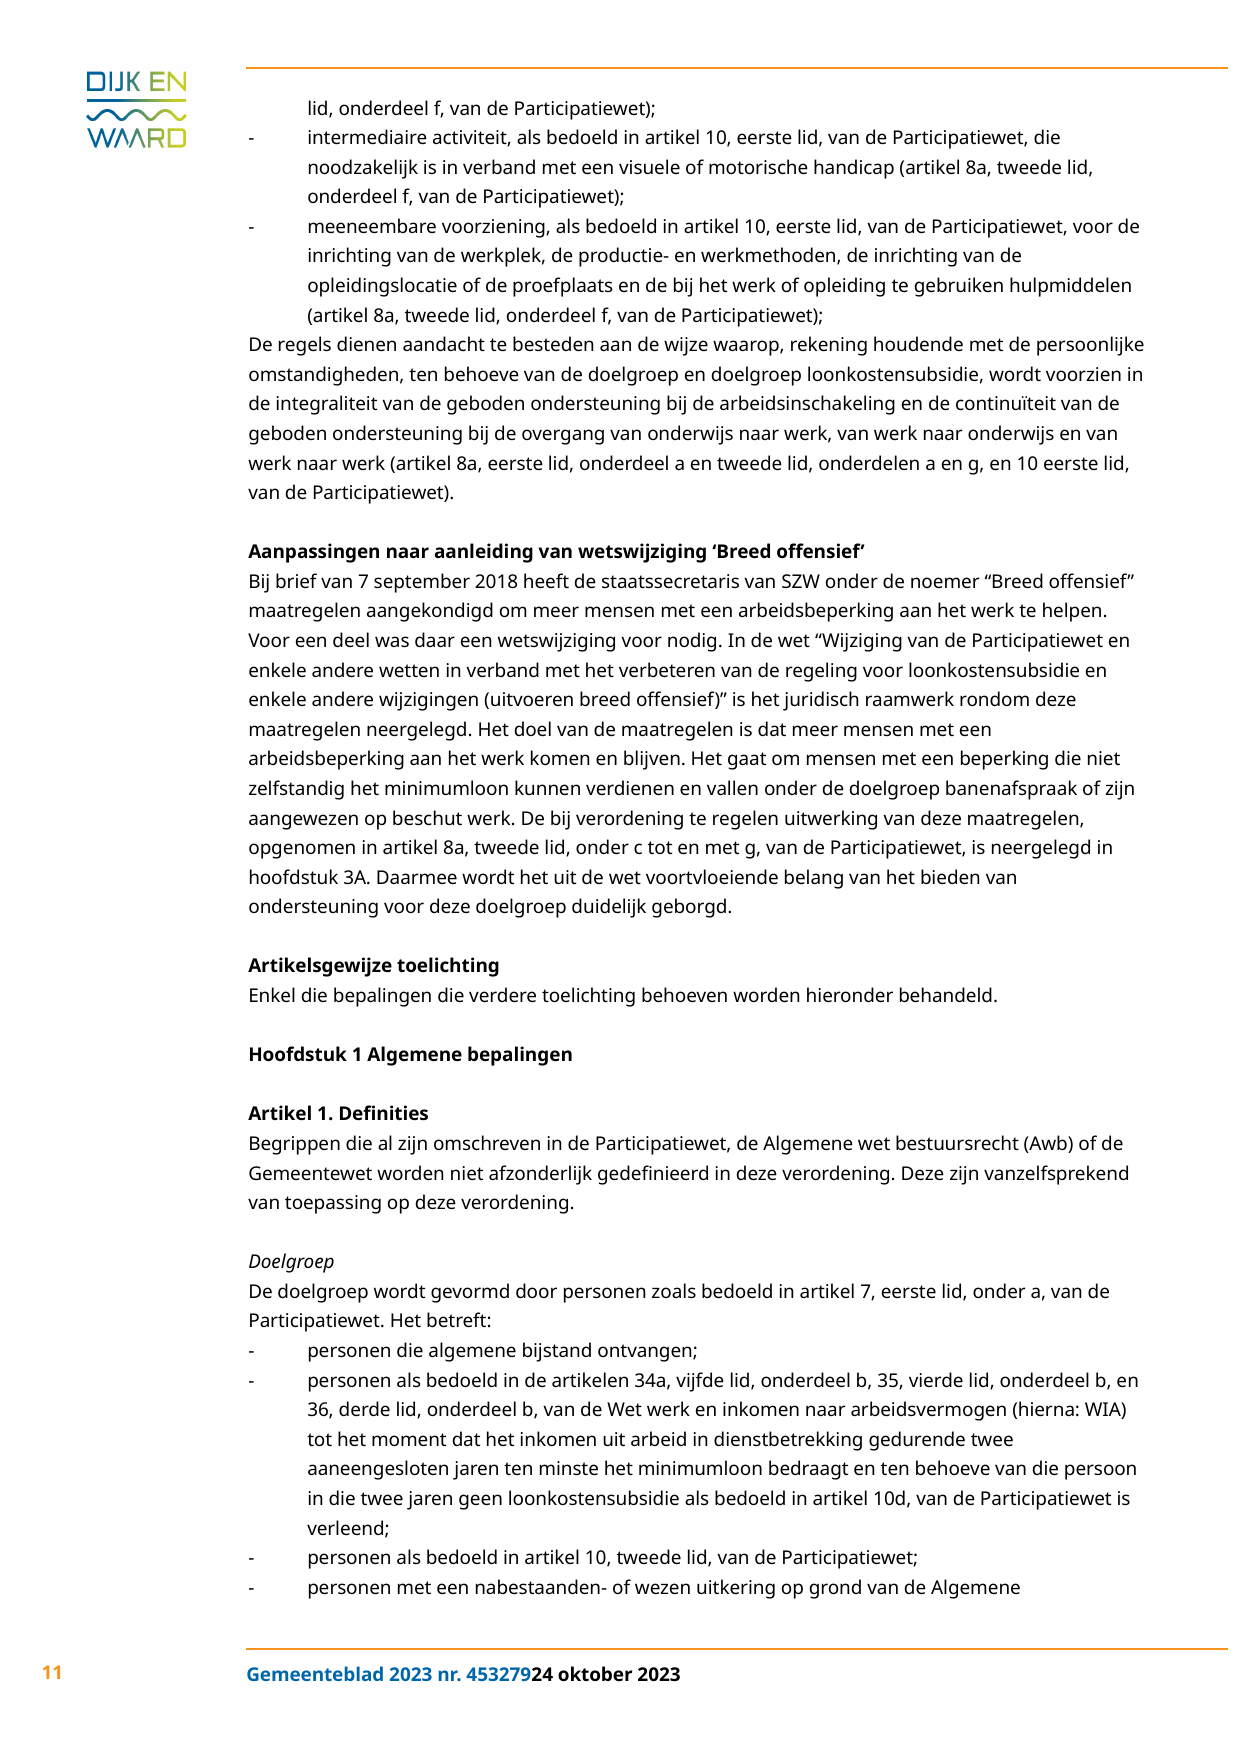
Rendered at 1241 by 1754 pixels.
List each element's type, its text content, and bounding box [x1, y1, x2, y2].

list personen die algemene bijstand ontvangen; [248, 1337, 1152, 1363]
text De doelgroep wordt gevormd door personen zoals bedoeld in artikel 7, eerste lid, onder a, van de Participatiewet. Het betreft: [248, 1278, 1152, 1333]
text Hoofdstuk 1 Algemene bepalingen [248, 1041, 1152, 1067]
text Begrippen die al zijn omschreven in de Participatiewet, de Algemene wet bestuursrecht (Awb) of de Gemeentewet worden niet afzonderlijk gedefinieerd in deze verordening. Deze zijn vanzelfsprekend van toepassing op deze verordening. [248, 1130, 1152, 1215]
text Aanpassingen naar aanleiding van wetswijziging ‘Breed offensief’ [248, 538, 1152, 564]
text De regels dienen aandacht te besteden aan de wijze waarop, rekening houdende met de persoonlijke omstandigheden, ten behoeve van de doelgroep en doelgroep loonkostensubsidie, wordt voorzien in de integraliteit van de geboden ondersteuning bij de arbeidsinschakeling en de continuïteit van de geboden ondersteuning bij de overgang van onderwijs naar werk, van werk naar onderwijs en van werk naar werk (artikel 8a, eerste lid, onderdeel a en tweede lid, onderdelen a en g, en 10 eerste lid, van de Participatiewet). [248, 331, 1152, 505]
list lid, onderdeel f, van de Participatiewet); [248, 95, 1152, 121]
text Artikelsgewijze toelichting [248, 953, 1152, 978]
picture [41, 47, 231, 172]
text Doelgroep [248, 1248, 1152, 1274]
text Bij brief van 7 september 2018 heeft de staatssecretaris van SZW onder de noemer “Breed offensief” maatregelen aangekondigd om meer mensen met een arbeidsbeperking aan het werk te helpen. Voor een deel was daar een wetswijziging voor nodig. In de wet “Wijziging van de Participatiewet en enkele andere wetten in verband met het verbeteren van de regeling voor loonkostensubsidie en enkele andere wijzigingen (uitvoeren breed offensief)” is het juridisch raamwerk rondom deze maatregelen neergelegd. Het doel van de maatregelen is dat meer mensen met een arbeidsbeperking aan het werk komen en blijven. Het gaat om mensen met een beperking die niet zelfstandig het minimumloon kunnen verdienen en vallen onder de doelgroep banenafspraak of zijn aangewezen op beschut werk. De bij verordening te regelen uitwerking van deze maatregelen, opgenomen in artikel 8a, tweede lid, onder c tot en met g, van de Participatiewet, is neergelegd in hoofdstuk 3A. Daarmee wordt het uit de wet voortvloeiende belang van het bieden van ondersteuning voor deze doelgroep duidelijk geborgd. [248, 568, 1152, 919]
text Enkel die bepalingen die verdere toelichting behoeven worden hieronder behandeld. [248, 982, 1152, 1008]
list personen als bedoeld in de artikelen 34a, vijfde lid, onderdeel b, 35, vierde lid, onderdeel b, en 36, derde lid, onderdeel b, van de Wet werk en inkomen naar arbeidsvermogen (hierna: WIA) tot het moment dat het inkomen uit arbeid in dienstbetrekking gedurende twee aaneengesloten jaren ten minste het minimumloon bedraagt en ten behoeve van die persoon in die twee jaren geen loonkostensubsidie als bedoeld in artikel 10d, van de Participatiewet is verleend; [248, 1367, 1152, 1541]
list personen als bedoeld in artikel 10, tweede lid, van de Participatiewet; [248, 1544, 1152, 1570]
list meeneembare voorziening, als bedoeld in artikel 10, eerste lid, van de Participatiewet, voor de inrichting van de werkplek, de productie- en werkmethoden, de inrichting van de opleidingslocatie of de proefplaats en de bij het werk of opleiding te gebruiken hulpmiddelen (artikel 8a, tweede lid, onderdeel f, van de Participatiewet); [248, 213, 1152, 328]
list intermediaire activiteit, als bedoeld in artikel 10, eerste lid, van de Participatiewet, die noodzakelijk is in verband met een visuele of motorische handicap (artikel 8a, tweede lid, onderdeel f, van de Participatiewet); [248, 124, 1152, 209]
text Artikel 1. Definities [248, 1101, 1152, 1126]
list personen met een nabestaanden- of wezen uitkering op grond van de Algemene [248, 1574, 1152, 1600]
